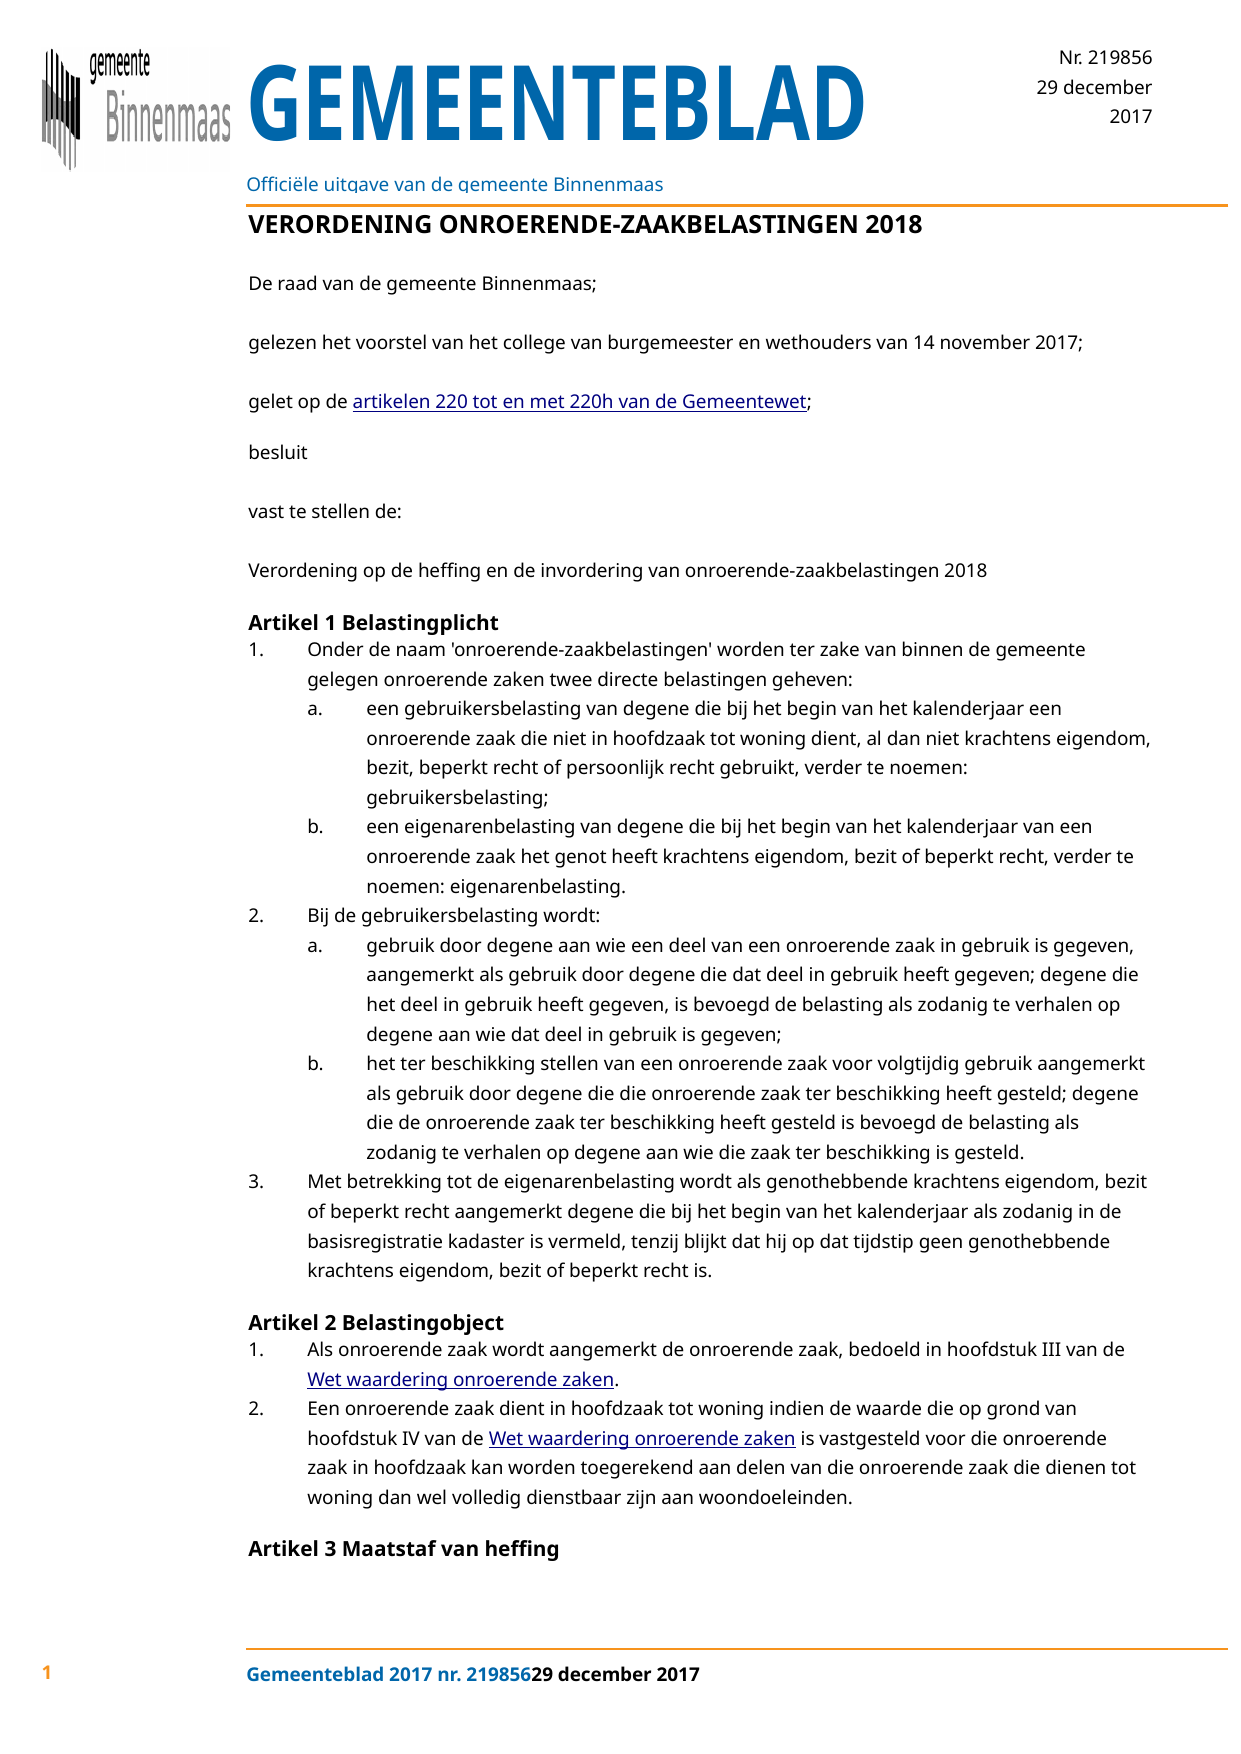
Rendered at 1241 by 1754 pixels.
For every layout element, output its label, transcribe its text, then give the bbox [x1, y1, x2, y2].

text gelet op de artikelen 220 tot en met 220h van de Gemeentewet; [248, 389, 1152, 414]
list een gebruikersbelasting van degene die bij het begin van het kalenderjaar een onroerende zaak die niet in hoofdzaak tot woning dient, al dan niet krachtens eigendom, bezit, beperkt recht of persoonlijk recht gebruikt, verder te noemen: gebruikersbelasting; [307, 695, 1152, 810]
list een eigenarenbelasting van degene die bij het begin van het kalenderjaar van een onroerende zaak het genot heeft krachtens eigendom, bezit of beperkt recht, verder te noemen: eigenarenbelasting. [307, 814, 1152, 898]
list Bij de gebruikersbelasting wordt: [248, 902, 1152, 928]
picture [41, 47, 231, 172]
text gelezen het voorstel van het college van burgemeester en wethouders van 14 november 2017; [248, 329, 1152, 355]
list gebruik door degene aan wie een deel van een onroerende zaak in gebruik is gegeven, aangemerkt als gebruik door degene die dat deel in gebruik heeft gegeven; degene die het deel in gebruik heeft gegeven, is bevoegd de belasting als zodanig te verhalen op degene aan wie dat deel in gebruik is gegeven; [307, 932, 1152, 1046]
text De raad van de gemeente Binnenmaas; [248, 270, 1152, 296]
list Als onroerende zaak wordt aangemerkt de onroerende zaak, bedoeld in hoofdstuk III van de Wet waardering onroerende zaken. [248, 1336, 1152, 1392]
list Een onroerende zaak dient in hoofdzaak tot woning indien de waarde die op grond van hoofdstuk IV van de Wet waardering onroerende zaken is vastgesteld voor die onroerende zaak in hoofdzaak kan worden toegerekend aan delen van die onroerende zaak die dienen tot woning dan wel volledig dienstbaar zijn aan woondoeleinden. [248, 1395, 1152, 1510]
text Artikel 3 Maatstaf van heffing [248, 1534, 1152, 1563]
list Met betrekking tot de eigenarenbelasting wordt als genothebbende krachtens eigendom, bezit of beperkt recht aangemerkt degene die bij het begin van het kalenderjaar als zodanig in de basisregistratie kadaster is vermeld, tenzij blijkt dat hij op dat tijdstip geen genothebbende krachtens eigendom, bezit of beperkt recht is. [248, 1169, 1152, 1283]
list Onder de naam 'onroerende-zaakbelastingen' worden ter zake van binnen de gemeente gelegen onroerende zaken twee directe belastingen geheven: [248, 636, 1152, 691]
text Verordening op de heffing en de invordering van onroerende-zaakbelastingen 2018 [248, 557, 1152, 583]
list het ter beschikking stellen van een onroerende zaak voor volgtijdig gebruik aangemerkt als gebruik door degene die die onroerende zaak ter beschikking heeft gesteld; degene die de onroerende zaak ter beschikking heeft gesteld is bevoegd de belasting als zodanig te verhalen op degene aan wie die zaak ter beschikking is gesteld. [307, 1050, 1152, 1165]
text VERORDENING ONROERENDE-ZAAKBELASTINGEN 2018 [248, 207, 1152, 241]
text besluit [248, 439, 1152, 465]
text Artikel 1 Belastingplicht [248, 608, 1152, 636]
text vast te stellen de: [248, 498, 1152, 524]
text Artikel 2 Belastingobject [248, 1308, 1152, 1336]
